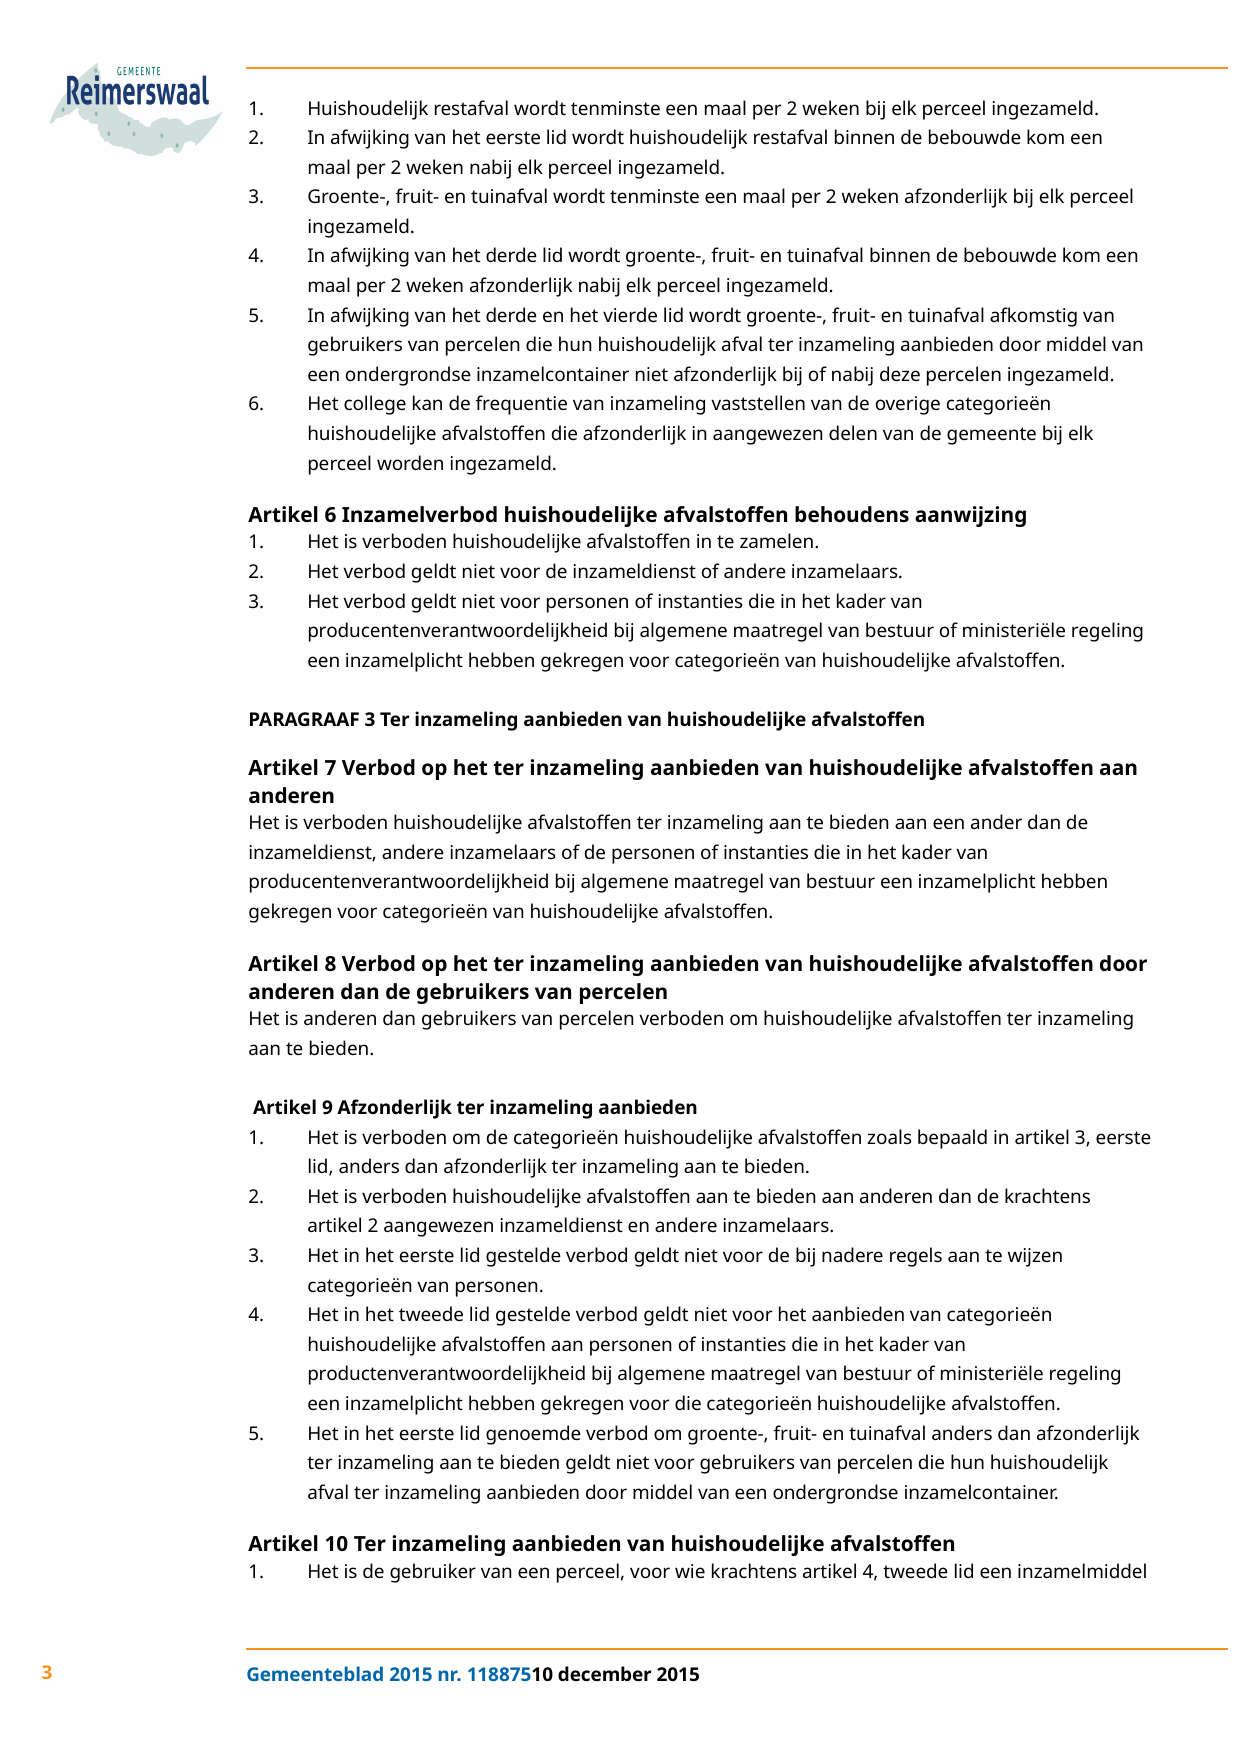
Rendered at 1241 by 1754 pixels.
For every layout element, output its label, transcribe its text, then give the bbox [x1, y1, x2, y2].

list In afwijking van het derde en het vierde lid wordt groente-, fruit- en tuinafval afkomstig van gebruikers van percelen die hun huishoudelijk afval ter inzameling aanbieden door middel van een ondergrondse inzamelcontainer niet afzonderlijk bij of nabij deze percelen ingezameld. [248, 302, 1152, 387]
picture [41, 47, 231, 172]
list Het verbod geldt niet voor de inzameldienst of andere inzamelaars. [248, 558, 1152, 584]
list In afwijking van het eerste lid wordt huishoudelijk restafval binnen de bebouwde kom een maal per 2 weken nabij elk perceel ingezameld. [248, 124, 1152, 180]
text Artikel 8 Verbod op het ter inzameling aanbieden van huishoudelijke afvalstoffen door anderen dan de gebruikers van percelen [248, 949, 1152, 1006]
list Huishoudelijk restafval wordt tenminste een maal per 2 weken bij elk perceel ingezameld. [248, 95, 1152, 121]
list Het in het tweede lid gestelde verbod geldt niet voor het aanbieden van categorieën huishoudelijke afvalstoffen aan personen of instanties die in het kader van productenverantwoordelijkheid bij algemene maatregel van bestuur of ministeriële regeling een inzamelplicht hebben gekregen voor die categorieën huishoudelijke afvalstoffen. [248, 1301, 1152, 1416]
list Groente-, fruit- en tuinafval wordt tenminste een maal per 2 weken afzonderlijk bij elk perceel ingezameld. [248, 183, 1152, 239]
list Het in het eerste lid genoemde verbod om groente-, fruit- en tuinafval anders dan afzonderlijk ter inzameling aan te bieden geldt niet voor gebruikers van percelen die hun huishoudelijk afval ter inzameling aanbieden door middel van een ondergrondse inzamelcontainer. [248, 1420, 1152, 1505]
list Het in het eerste lid gestelde verbod geldt niet voor de bij nadere regels aan te wijzen categorieën van personen. [248, 1242, 1152, 1298]
text Het is anderen dan gebruikers van percelen verboden om huishoudelijke afvalstoffen ter inzameling aan te bieden. [248, 1006, 1152, 1061]
list Het is de gebruiker van een perceel, voor wie krachtens artikel 4, tweede lid een inzamelmiddel [248, 1558, 1152, 1583]
text Artikel 9 Afzonderlijk ter inzameling aanbieden [248, 1094, 1152, 1120]
text Artikel 7 Verbod op het ter inzameling aanbieden van huishoudelijke afvalstoffen aan anderen [248, 753, 1152, 809]
text Artikel 10 Ter inzameling aanbieden van huishoudelijke afvalstoffen [248, 1529, 1152, 1558]
list In afwijking van het derde lid wordt groente-, fruit- en tuinafval binnen de bebouwde kom een maal per 2 weken afzonderlijk nabij elk perceel ingezameld. [248, 243, 1152, 298]
text Artikel 6 Inzamelverbod huishoudelijke afvalstoffen behoudens aanwijzing [248, 500, 1152, 529]
list Het college kan de frequentie van inzameling vaststellen van de overige categorieën huishoudelijke afvalstoffen die afzonderlijk in aangewezen delen van de gemeente bij elk perceel worden ingezameld. [248, 391, 1152, 476]
list Het is verboden huishoudelijke afvalstoffen in te zamelen. [248, 529, 1152, 554]
list Het is verboden om de categorieën huishoudelijke afvalstoffen zoals bepaald in artikel 3, eerste lid, anders dan afzonderlijk ter inzameling aan te bieden. [248, 1124, 1152, 1179]
list Het is verboden huishoudelijke afvalstoffen aan te bieden aan anderen dan de krachtens artikel 2 aangewezen inzameldienst en andere inzamelaars. [248, 1183, 1152, 1238]
text PARAGRAAF 3 Ter inzameling aanbieden van huishoudelijke afvalstoffen [248, 706, 1152, 732]
text Het is verboden huishoudelijke afvalstoffen ter inzameling aan te bieden aan een ander dan de inzameldienst, andere inzamelaars of de personen of instanties die in het kader van producentenverantwoordelijkheid bij algemene maatregel van bestuur een inzamelplicht hebben gekregen voor categorieën van huishoudelijke afvalstoffen. [248, 809, 1152, 924]
list Het verbod geldt niet voor personen of instanties die in het kader van producentenverantwoordelijkheid bij algemene maatregel van bestuur of ministeriële regeling een inzamelplicht hebben gekregen voor categorieën van huishoudelijke afvalstoffen. [248, 588, 1152, 673]
